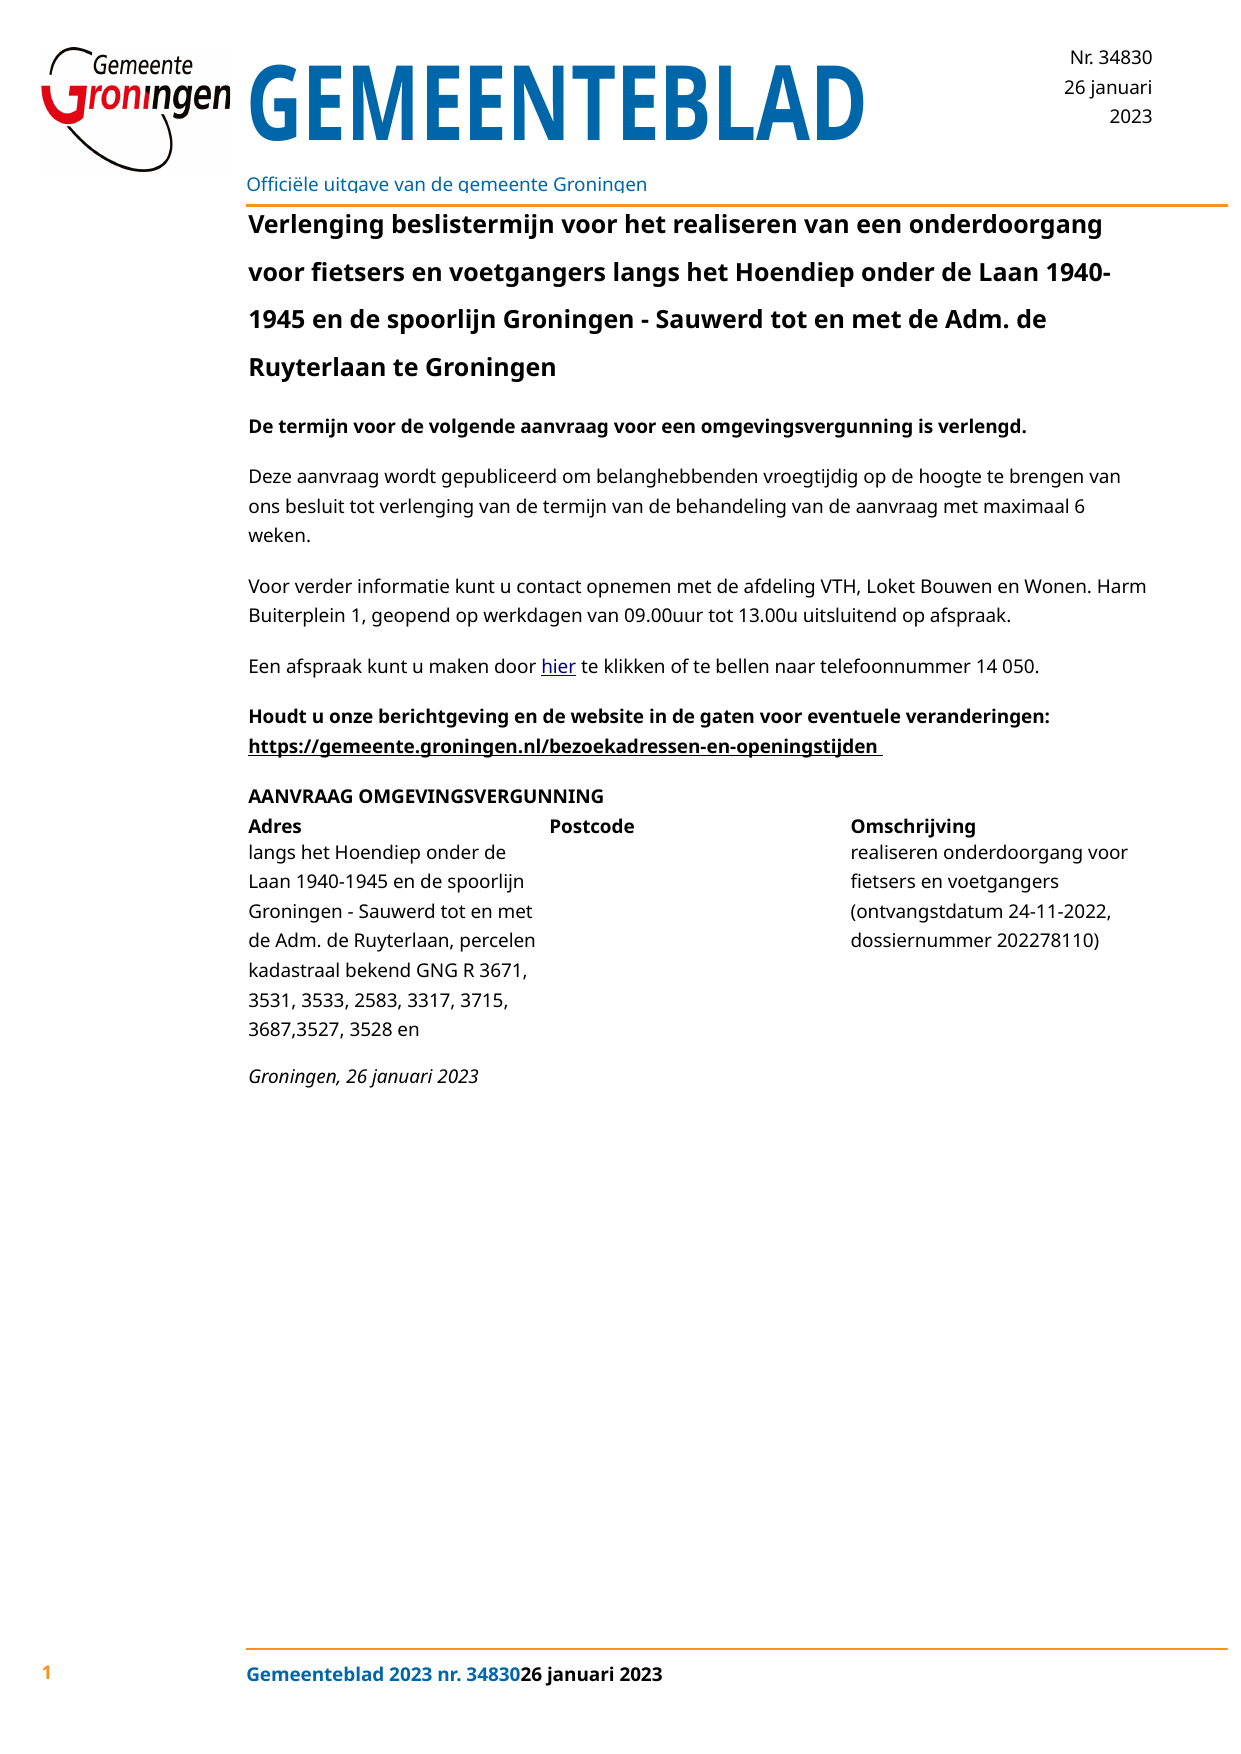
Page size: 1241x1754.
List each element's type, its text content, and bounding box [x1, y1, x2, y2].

text Een afspraak kunt u maken door hier te klikken of te bellen naar telefoonnummer 14 050. [248, 653, 1152, 679]
text Deze aanvraag wordt gepubliceerd om belanghebbenden vroegtijdig op de hoogte te brengen van ons besluit tot verlenging van de termijn van de behandeling van de aanvraag met maximaal 6 weken. [248, 463, 1152, 548]
text Verlenging beslistermijn voor het realiseren van een onderdoorgang voor fietsers en voetgangers langs het Hoendiep onder de Laan 1940-1945 en de spoorlijn Groningen - Sauwerd tot en met de Adm. de Ruyterlaan te Groningen [248, 207, 1152, 384]
text De termijn voor de volgende aanvraag voor een omgevingsvergunning is verlengd. [248, 413, 1152, 439]
text AANVRAAG OMGEVINGSVERGUNNING [248, 783, 1152, 809]
text Houdt u onze berichtgeving en de website in de gaten voor eventuele veranderingen: https://gemeente.groningen.nl/bezoekadressen-en-openingstijden [248, 703, 1152, 759]
table_cell realiseren onderdoorgang voor fietsers en voetgangers (ontvangstdatum 24-11-2022, dossiernummer 202278110) [850, 839, 1152, 1042]
table_header Omschrijving [850, 813, 1152, 839]
picture [41, 47, 231, 172]
text Groningen, 26 januari 2023 [248, 1064, 1152, 1089]
text Voor verder informatie kunt u contact opnemen met de afdeling VTH, Loket Bouwen en Wonen. Harm Buiterplein 1, geopend op werkdagen van 09.00uur tot 13.00u uitsluitend op afspraak. [248, 573, 1152, 628]
table_cell [549, 839, 850, 1042]
table_header Postcode [549, 813, 850, 839]
table_header Adres [248, 813, 549, 839]
table_cell langs het Hoendiep onder de Laan 1940-1945 en de spoorlijn Groningen - Sauwerd tot en met de Adm. de Ruyterlaan, percelen kadastraal bekend GNG R 3671, 3531, 3533, 2583, 3317, 3715, 3687,3527, 3528 en [248, 839, 549, 1042]
